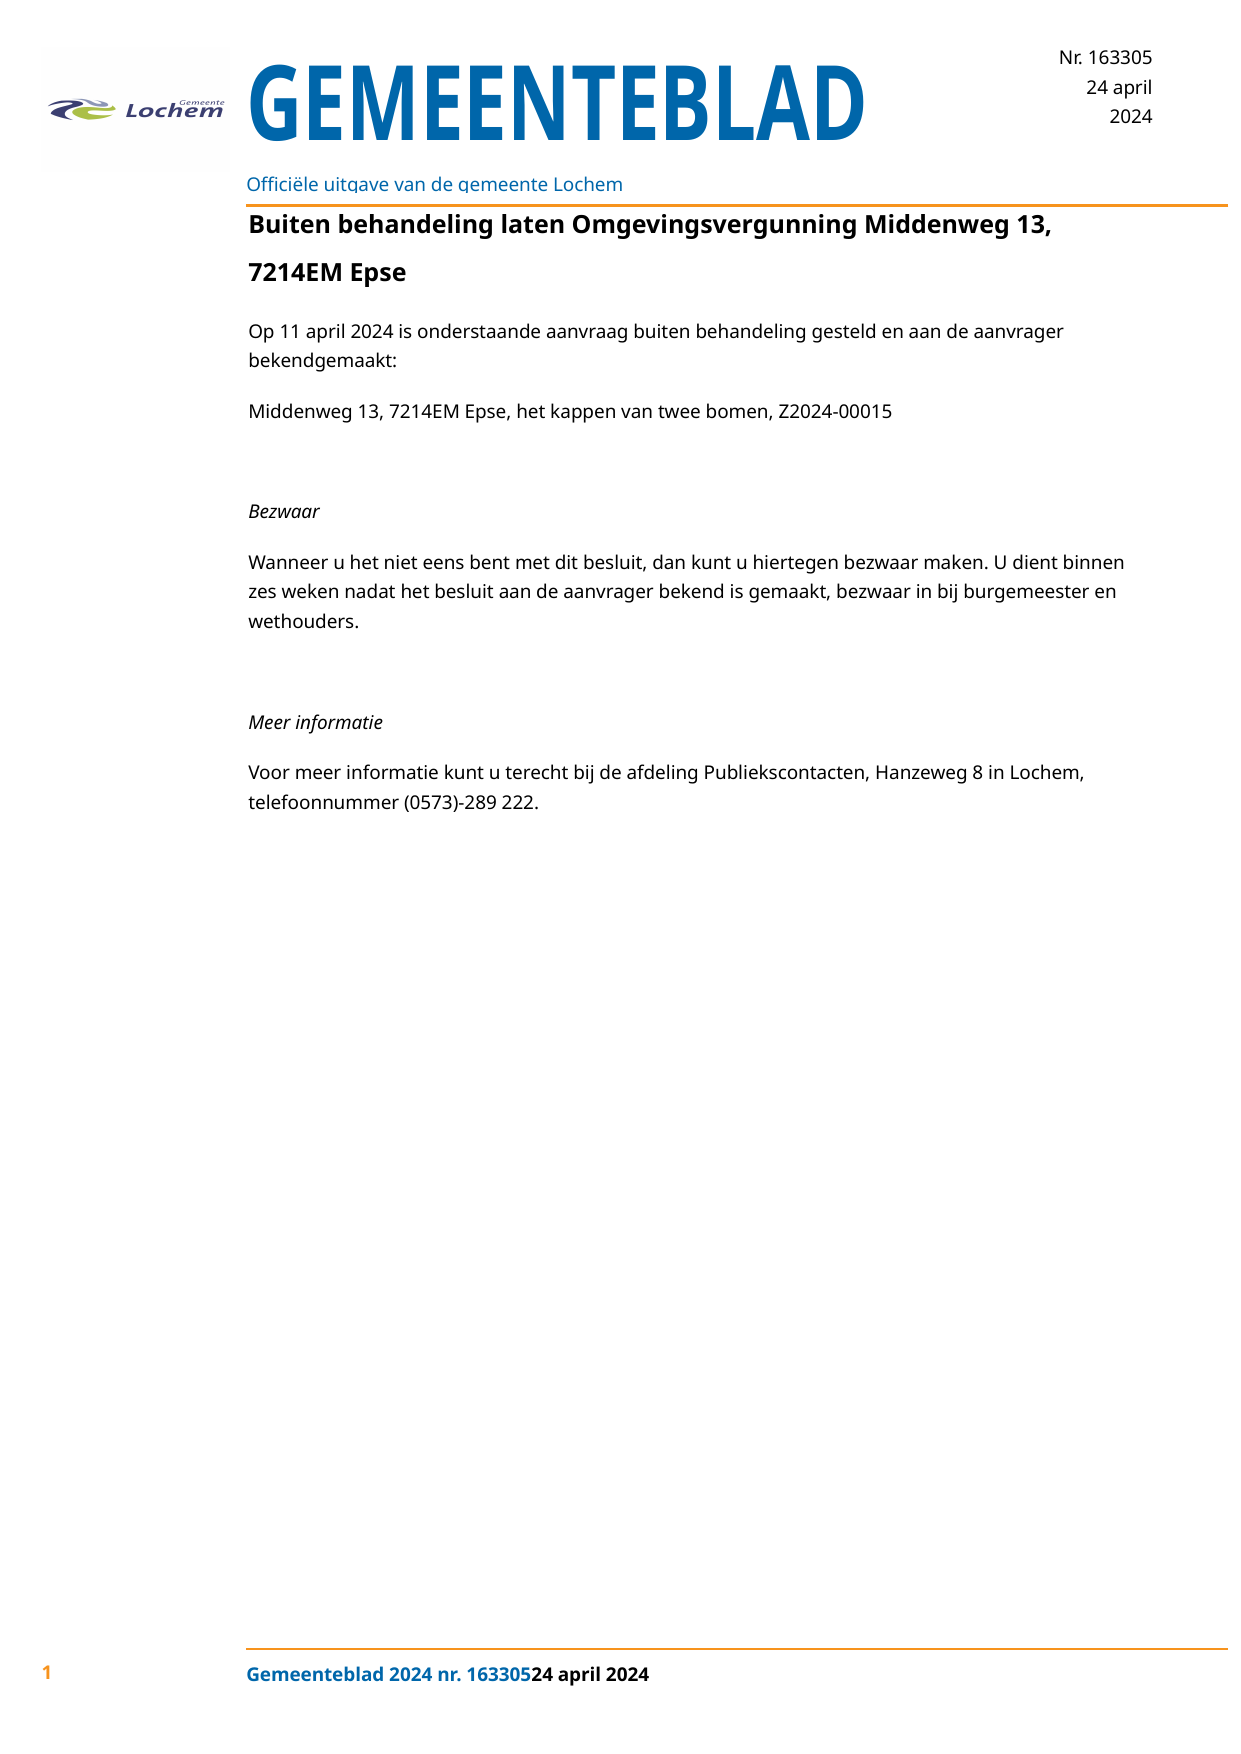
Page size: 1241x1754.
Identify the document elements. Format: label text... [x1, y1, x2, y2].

picture [41, 47, 231, 172]
text Op 11 april 2024 is onderstaande aanvraag buiten behandeling gesteld en aan de aanvrager bekendgemaakt: [248, 318, 1152, 373]
text Wanneer u het niet eens bent met dit besluit, dan kunt u hiertegen bezwaar maken. U dient binnen zes weken nadat het besluit aan de aanvrager bekend is gemaakt, bezwaar in bij burgemeester en wethouders. [248, 549, 1152, 634]
text Middenweg 13, 7214EM Epse, het kappen van twee bomen, Z2024-00015 [248, 398, 1152, 424]
text Voor meer informatie kunt u terecht bij de afdeling Publiekscontacten, Hanzeweg 8 in Lochem, telefoonnummer (0573)-289 222. [248, 759, 1152, 815]
text Buiten behandeling laten Omgevingsvergunning Middenweg 13, 7214EM Epse [248, 207, 1152, 288]
text Meer informatie [248, 709, 1152, 735]
text Bezwaar [248, 499, 1152, 524]
